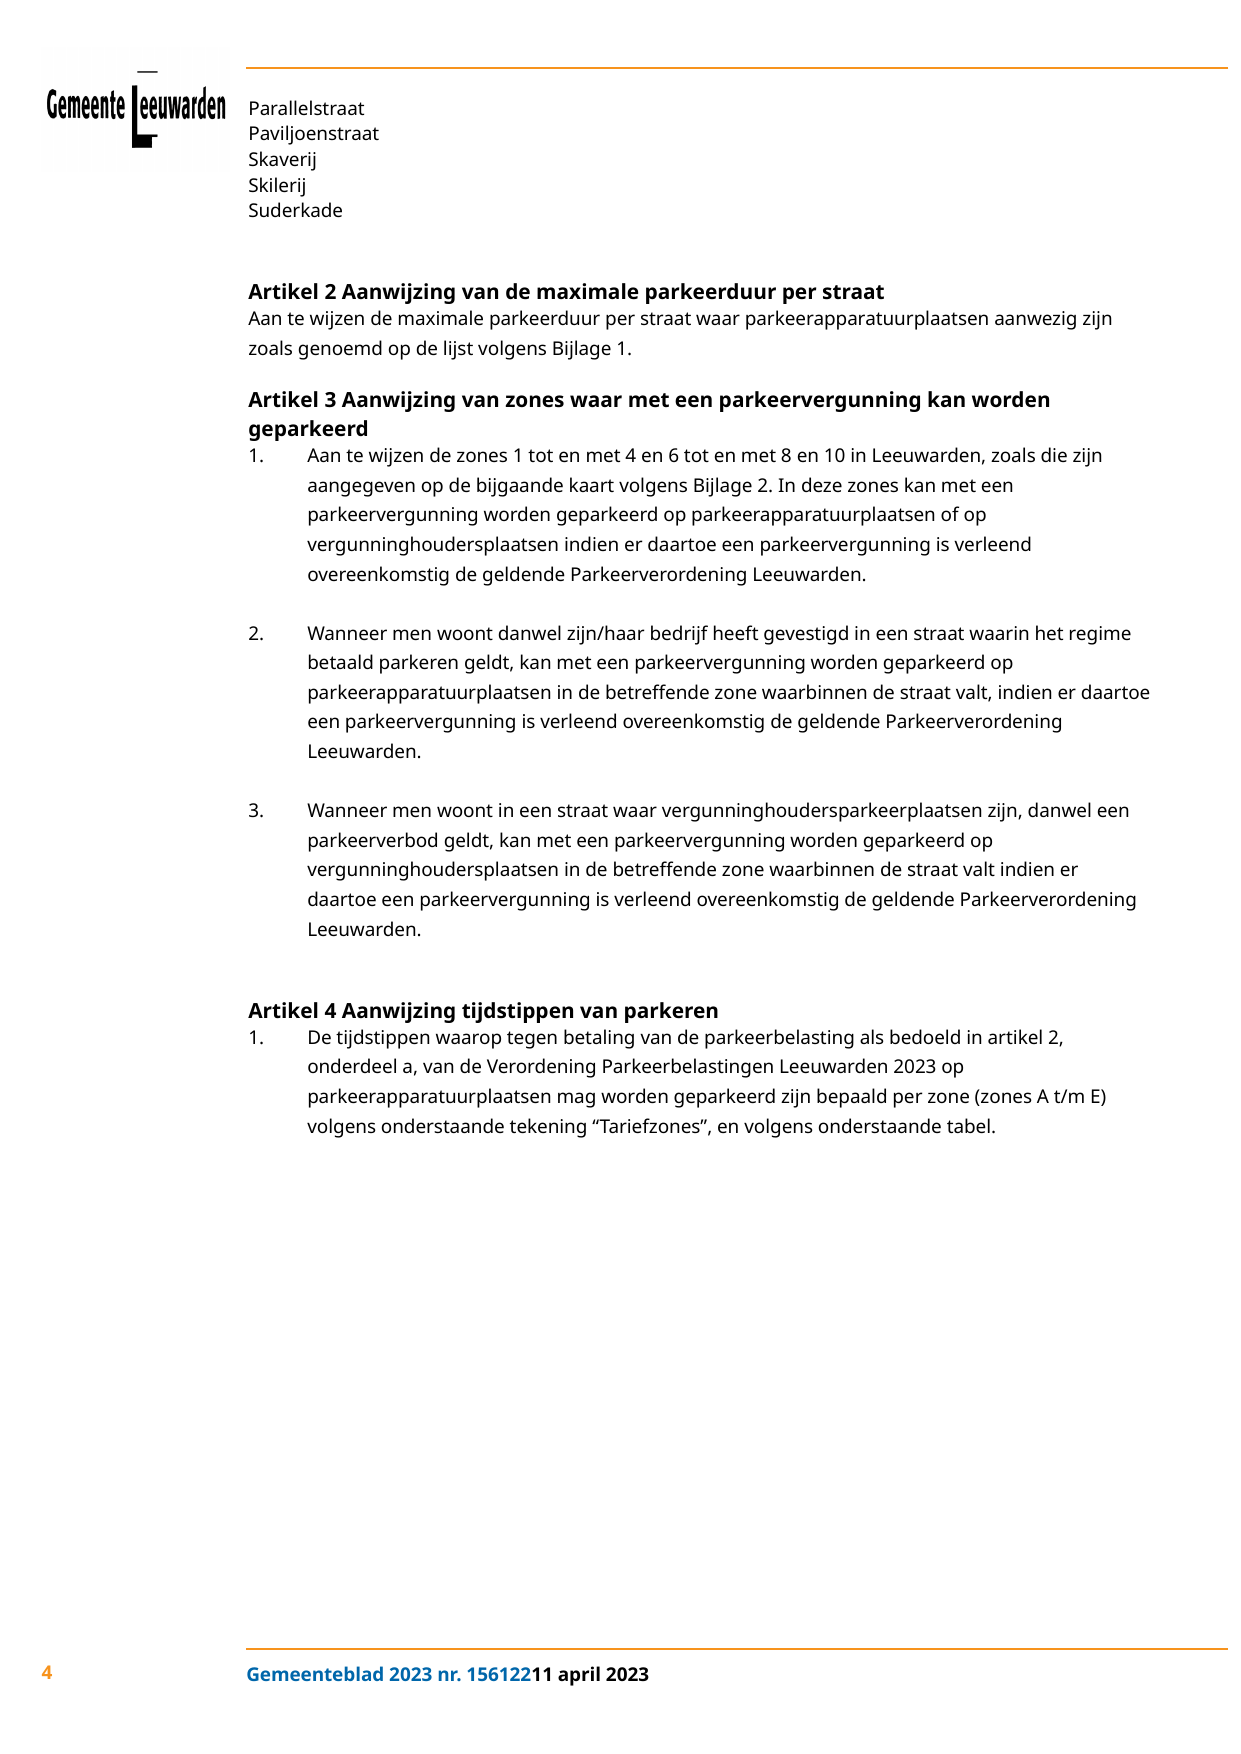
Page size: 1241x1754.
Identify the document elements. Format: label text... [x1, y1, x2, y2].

picture [41, 47, 231, 172]
text Aan te wijzen de maximale parkeerduur per straat waar parkeerapparatuurplaatsen aanwezig zijn zoals genoemd op de lijst volgens Bijlage 1. [248, 306, 1152, 361]
list Wanneer men woont in een straat waar vergunninghoudersparkeerplaatsen zijn, danwel een parkeerverbod geldt, kan met een parkeervergunning worden geparkeerd op vergunninghoudersplaatsen in de betreffende zone waarbinnen de straat valt indien er daartoe een parkeervergunning is verleend overeenkomstig de geldende Parkeerverordening Leeuwarden. [248, 797, 1152, 941]
text Artikel 4 Aanwijzing tijdstippen van parkeren [248, 996, 1152, 1024]
text Artikel 2 Aanwijzing van de maximale parkeerduur per straat [248, 277, 1152, 306]
table_cell Skaverij [248, 146, 1152, 172]
list De tijdstippen waarop tegen betaling van de parkeerbelasting als bedoeld in artikel 2, onderdeel a, van de Verordening Parkeerbelastingen Leeuwarden 2023 op parkeerapparatuurplaatsen mag worden geparkeerd zijn bepaald per zone (zones A t/m E) volgens onderstaande tekening “Tariefzones”, en volgens onderstaande tabel. [248, 1024, 1152, 1139]
text Artikel 3 Aanwijzing van zones waar met een parkeervergunning kan worden geparkeerd [248, 386, 1152, 442]
table_cell Parallelstraat [248, 95, 1152, 121]
list Wanneer men woont danwel zijn/haar bedrijf heeft gevestigd in een straat waarin het regime betaald parkeren geldt, kan met een parkeervergunning worden geparkeerd op parkeerapparatuurplaatsen in de betreffende zone waarbinnen de straat valt, indien er daartoe een parkeervergunning is verleend overeenkomstig de geldende Parkeerverordening Leeuwarden. [248, 620, 1152, 764]
table_cell Paviljoenstraat [248, 121, 1152, 146]
table_cell Suderkade [248, 198, 1152, 223]
table_cell Skilerij [248, 172, 1152, 198]
list Aan te wijzen de zones 1 tot en met 4 en 6 tot en met 8 en 10 in Leeuwarden, zoals die zijn aangegeven op de bijgaande kaart volgens Bijlage 2. In deze zones kan met een parkeervergunning worden geparkeerd op parkeerapparatuurplaatsen of op vergunninghoudersplaatsen indien er daartoe een parkeervergunning is verleend overeenkomstig de geldende Parkeerverordening Leeuwarden. [248, 442, 1152, 586]
